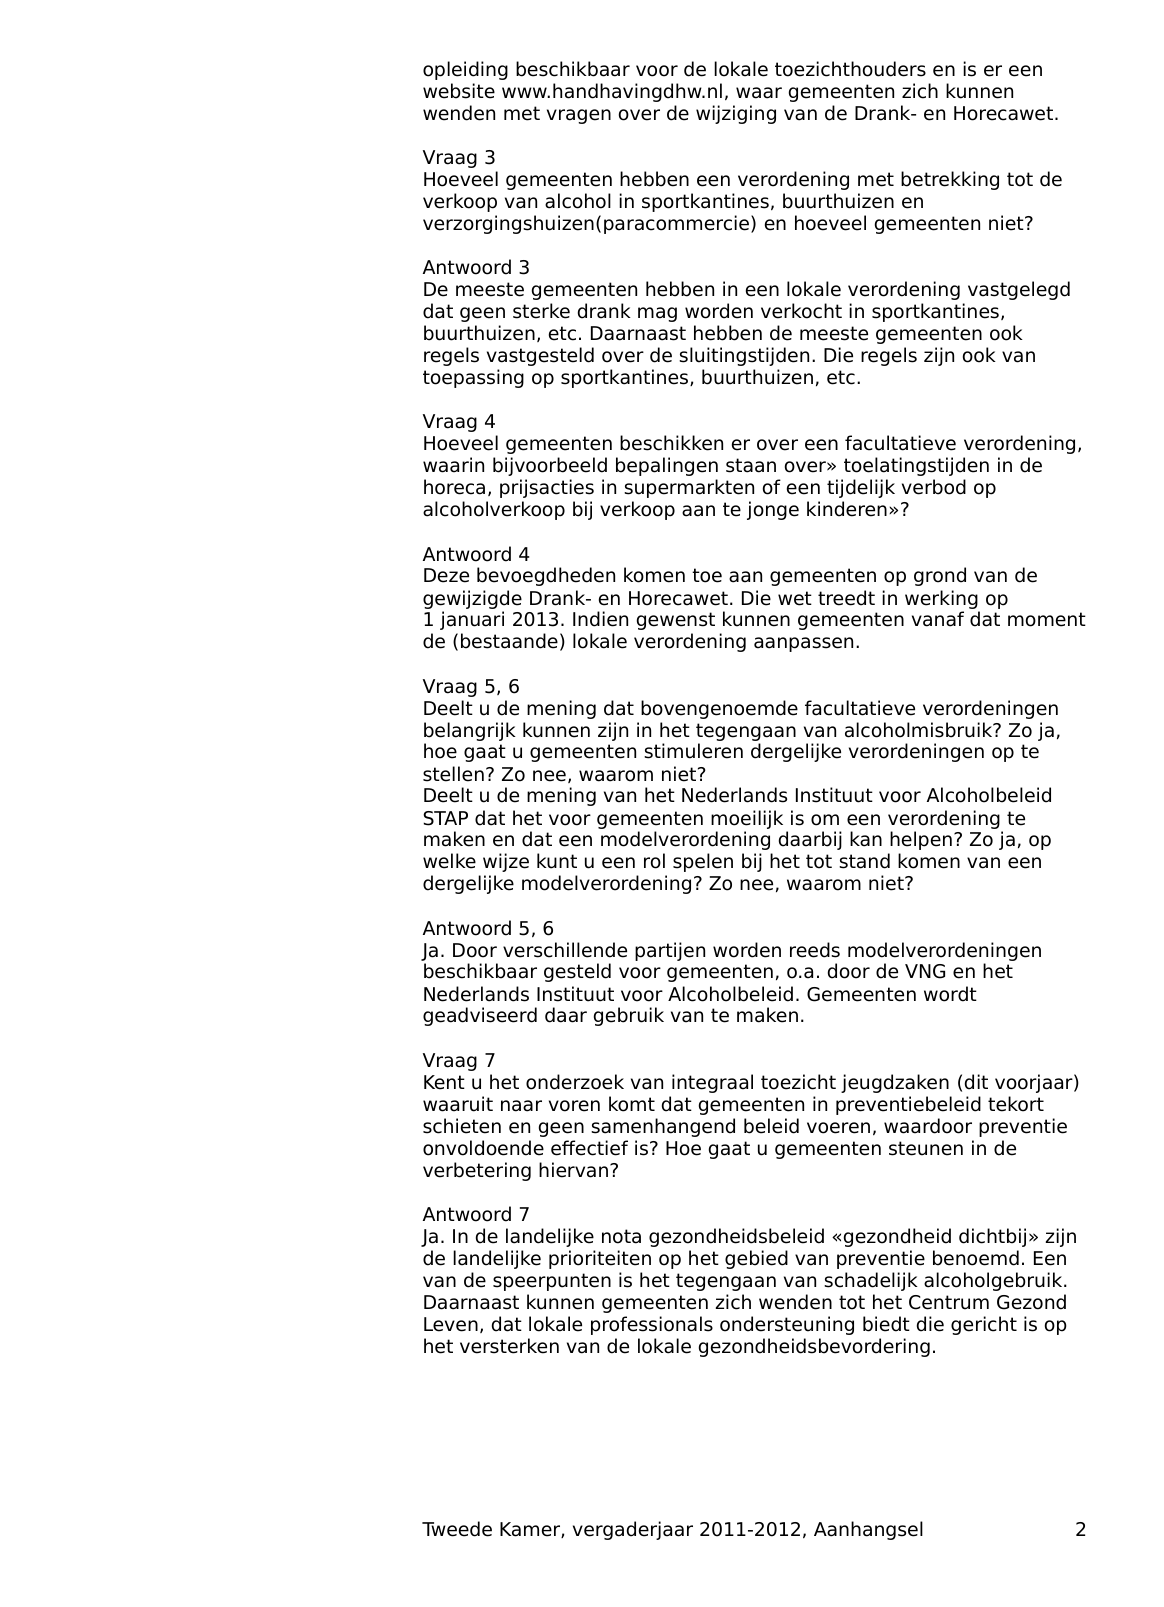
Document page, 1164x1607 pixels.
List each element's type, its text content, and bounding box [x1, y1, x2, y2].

text Deelt u de mening van het Nederlands Instituut voor Alcoholbeleid STAP dat het voor gemeenten moeilijk is om een verordening te maken en dat een modelverordening daarbij kan helpen? Zo ja, op welke wijze kunt u een rol spelen bij het tot stand komen van een dergelijke modelverordening? Zo nee, waarom niet? [422, 785, 1087, 895]
text Antwoord 4 [422, 543, 1087, 565]
text Hoeveel gemeenten hebben een verordening met betrekking tot de verkoop van alcohol in sportkantines, buurthuizen en verzorgingshuizen(paracommercie) en hoeveel gemeenten niet? [422, 169, 1087, 235]
text Deelt u de mening dat bovengenoemde facultatieve verordeningen belangrijk kunnen zijn in het tegengaan van alcoholmisbruik? Zo ja, hoe gaat u gemeenten stimuleren dergelijke verordeningen op te stellen? Zo nee, waarom niet? [422, 697, 1087, 785]
text Vraag 3 [422, 147, 1087, 169]
text Antwoord 3 [422, 257, 1087, 279]
text Antwoord 7 [422, 1204, 1087, 1226]
text Ja. Door verschillende partijen worden reeds modelverordeningen beschikbaar gesteld voor gemeenten, o.a. door de VNG en het Nederlands Instituut voor Alcoholbeleid. Gemeenten wordt geadviseerd daar gebruik van te maken. [422, 939, 1087, 1027]
text De meeste gemeenten hebben in een lokale verordening vastgelegd dat geen sterke drank mag worden verkocht in sportkantines, buurthuizen, etc. Daarnaast hebben de meeste gemeenten ook regels vastgesteld over de sluitingstijden. Die regels zijn ook van toepassing op sportkantines, buurthuizen, etc. [422, 279, 1087, 389]
text Ja. In de landelijke nota gezondheidsbeleid «gezondheid dichtbij» zijn de landelijke prioriteiten op het gebied van preventie benoemd. Een van de speerpunten is het tegengaan van schadelijk alcoholgebruik. Daarnaast kunnen gemeenten zich wenden tot het Centrum Gezond Leven, dat lokale professionals ondersteuning biedt die gericht is op het versterken van de lokale gezondheidsbevordering. [422, 1226, 1087, 1357]
text Vraag 5, 6 [422, 676, 1087, 697]
text Kent u het onderzoek van integraal toezicht jeugdzaken (dit voorjaar) waaruit naar voren komt dat gemeenten in preventiebeleid tekort schieten en geen samenhangend beleid voeren, waardoor preventie onvoldoende effectief is? Hoe gaat u gemeenten steunen in de verbetering hiervan? [422, 1072, 1087, 1181]
text Vraag 7 [422, 1049, 1087, 1072]
text opleiding beschikbaar voor de lokale toezichthouders en is er een website www.handhavingdhw.nl, waar gemeenten zich kunnen wenden met vragen over de wijziging van de Drank- en Horecawet. [422, 59, 1087, 125]
text Deze bevoegdheden komen toe aan gemeenten op grond van de gewijzigde Drank- en Horecawet. Die wet treedt in werking op 1 januari 2013. Indien gewenst kunnen gemeenten vanaf dat moment de (bestaande) lokale verordening aanpassen. [422, 565, 1087, 653]
text Hoeveel gemeenten beschikken er over een facultatieve verordening, waarin bijvoorbeeld bepalingen staan over» toelatingstijden in de horeca, prijsacties in supermarkten of een tijdelijk verbod op alcoholverkoop bij verkoop aan te jonge kinderen»? [422, 433, 1087, 521]
text Vraag 4 [422, 411, 1087, 433]
text Antwoord 5, 6 [422, 917, 1087, 939]
